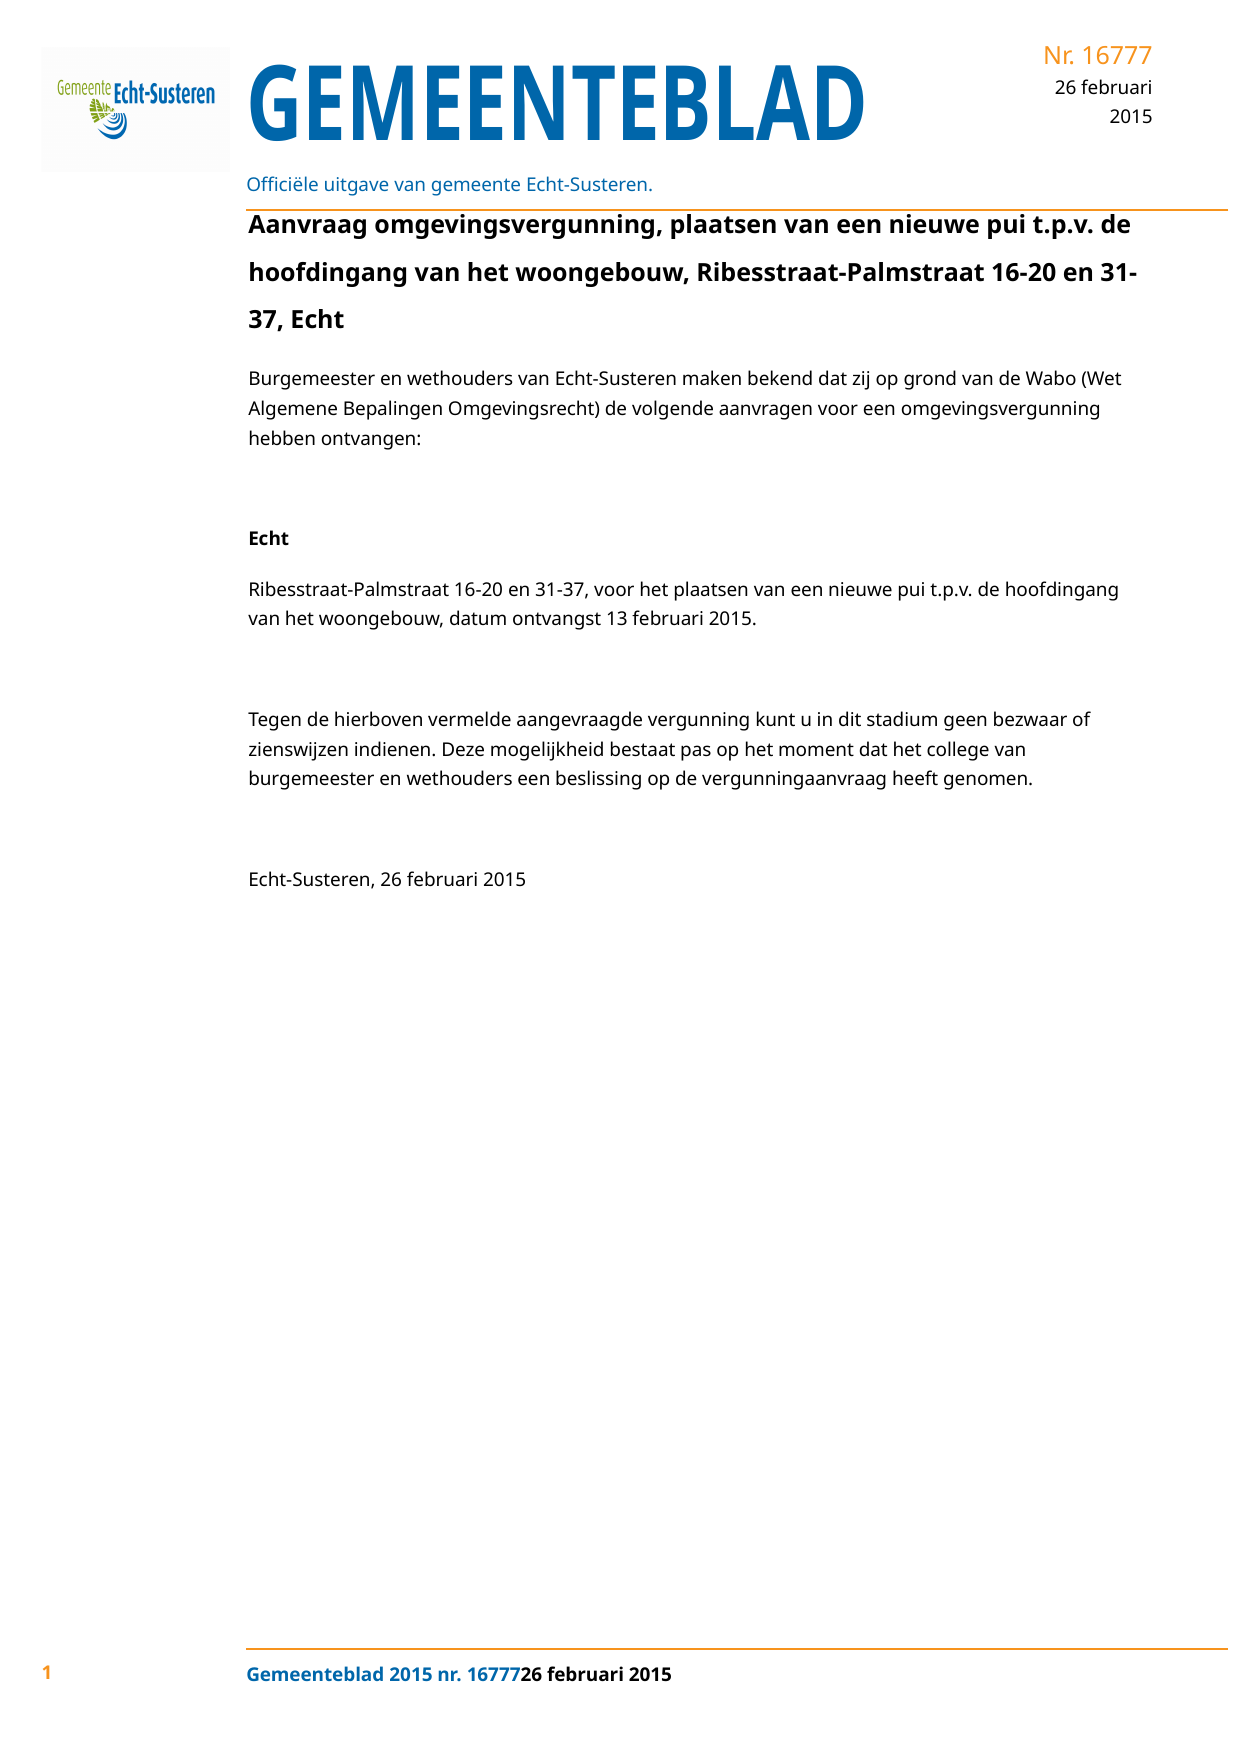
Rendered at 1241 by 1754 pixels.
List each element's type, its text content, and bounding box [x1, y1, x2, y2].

text Aanvraag omgevingsvergunning, plaatsen van een nieuwe pui t.p.v. de hoofdingang van het woongebouw, Ribesstraat-Palmstraat 16-20 en 31-37, Echt [248, 211, 1152, 336]
text Tegen de hierboven vermelde aangevraagde vergunning kunt u in dit stadium geen bezwaar of zienswijzen indienen. Deze mogelijkheid bestaat pas op het moment dat het college van burgemeester en wethouders een beslissing op de vergunningaanvraag heeft genomen. [248, 706, 1152, 791]
text Echt [248, 526, 1152, 551]
picture [41, 47, 231, 172]
text Burgemeester en wethouders van Echt-Susteren maken bekend dat zij op grond van de Wabo (Wet Algemene Bepalingen Omgevingsrecht) de volgende aanvragen voor een omgevingsvergunning hebben ontvangen: [248, 366, 1152, 450]
text Ribesstraat-Palmstraat 16-20 en 31-37, voor het plaatsen van een nieuwe pui t.p.v. de hoofdingang van het woongebouw, datum ontvangst 13 februari 2015. [248, 576, 1152, 631]
text Echt-Susteren, 26 februari 2015 [248, 866, 1152, 892]
